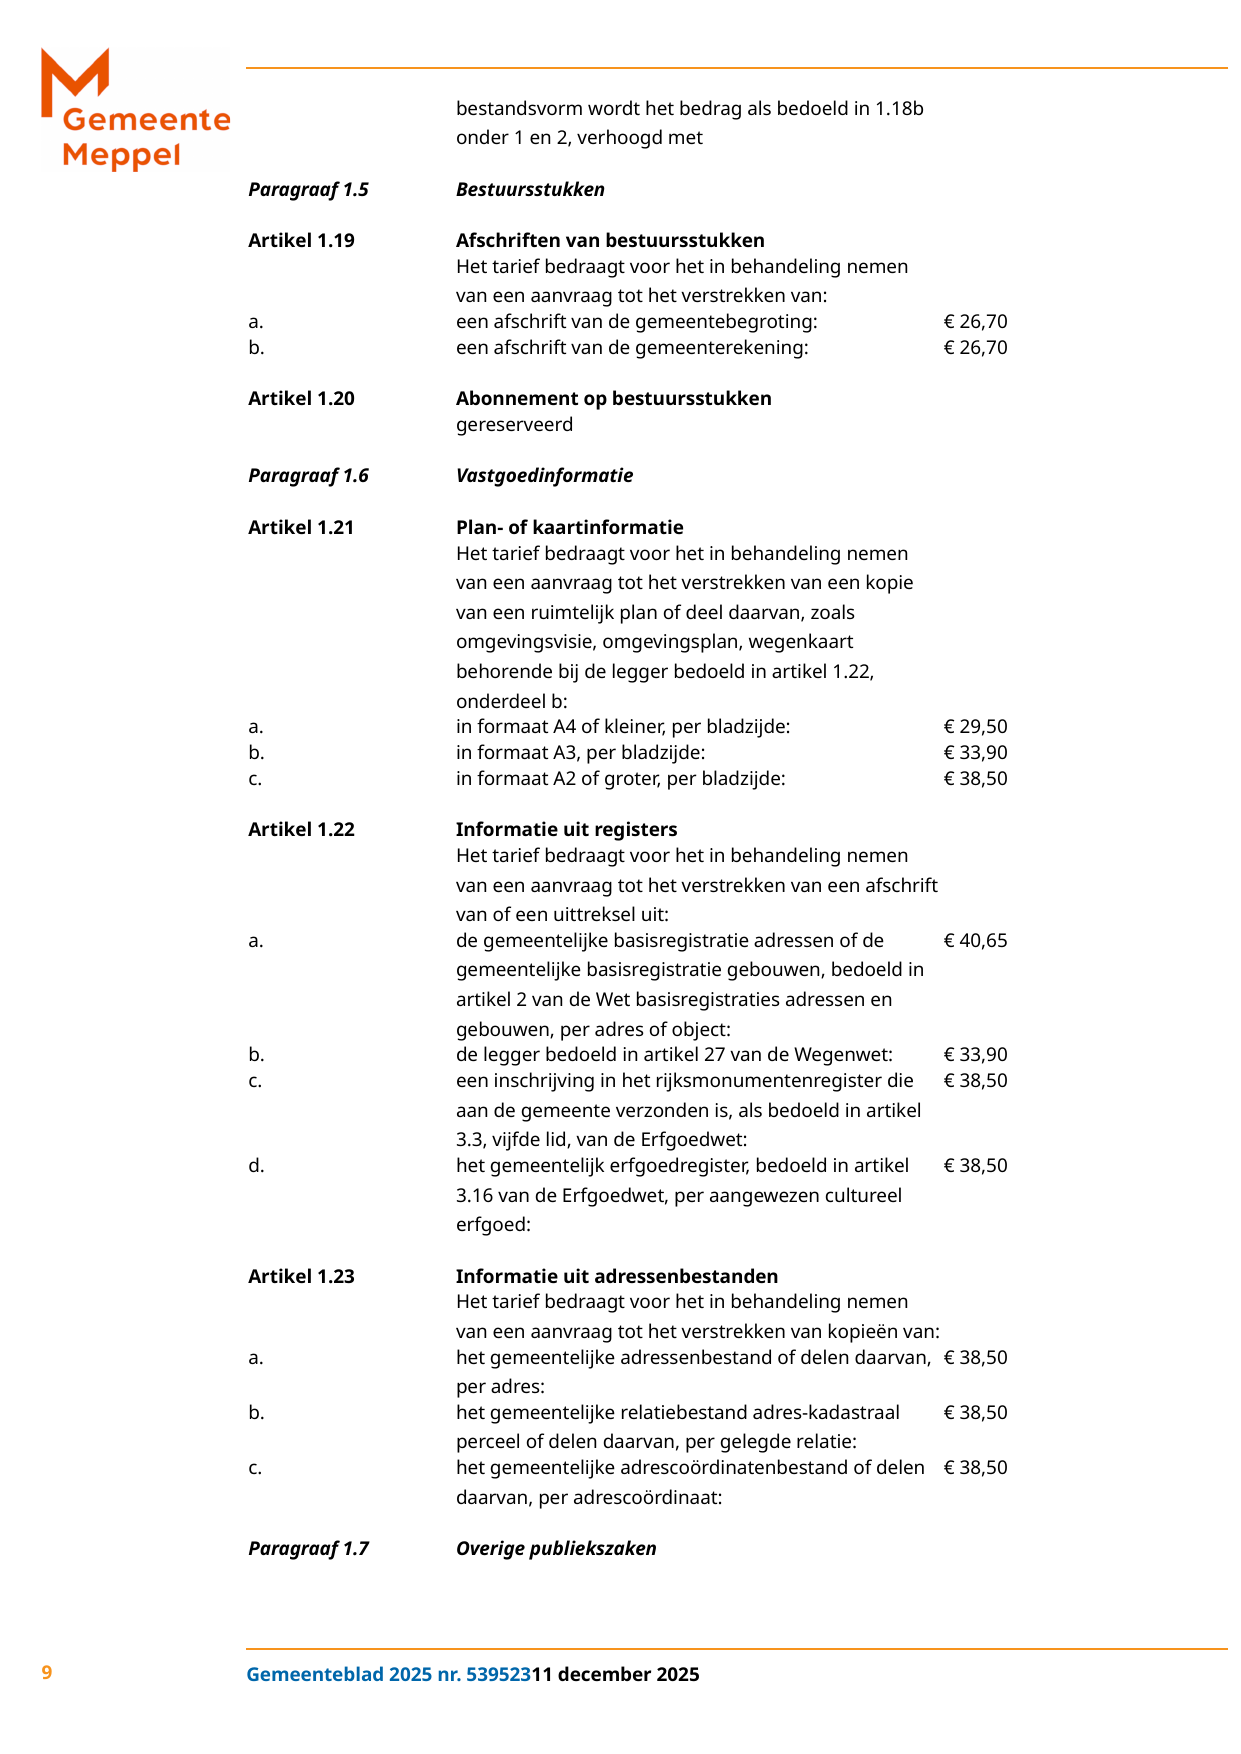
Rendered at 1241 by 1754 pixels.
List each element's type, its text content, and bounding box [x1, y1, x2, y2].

table_cell Paragraaf 1.6 [248, 463, 456, 488]
table_cell het gemeentelijke relatiebestand adres-kadastraal perceel of delen daarvan, per gelegde relatie: [456, 1399, 944, 1454]
table_cell [248, 360, 456, 386]
table_cell [248, 842, 456, 927]
table_cell b. [248, 1399, 456, 1454]
table_cell Bestuursstukken [456, 176, 944, 202]
table_cell [248, 1561, 456, 1587]
table_cell gereserveerd [456, 411, 944, 437]
table_cell [944, 816, 1152, 842]
table_cell in formaat A3, per bladzijde: [456, 739, 944, 765]
table_cell [944, 1536, 1152, 1561]
table_cell € 38,50 [944, 1344, 1152, 1399]
table_cell bestandsvorm wordt het bedrag als bedoeld in 1.18b onder 1 en 2, verhoogd met [456, 95, 944, 150]
table_cell c. [248, 765, 456, 791]
table_cell een afschrift van de gemeenterekening: [456, 334, 944, 360]
table_cell het gemeentelijk erfgoedregister, bedoeld in artikel 3.16 van de Erfgoedwet, per aangewezen cultureel erfgoed: [456, 1152, 944, 1237]
table_cell [944, 227, 1152, 253]
table_cell [944, 253, 1152, 308]
table_cell een afschrift van de gemeentebegroting: [456, 308, 944, 334]
table_cell [456, 489, 944, 514]
table_cell Het tarief bedraagt voor het in behandeling nemen van een aanvraag tot het verstrekken van een kopie van een ruimtelijk plan of deel daarvan, zoals omgevingsvisie, omgevingsplan, wegenkaart behorende bij de legger bedoeld in artikel 1.22, onderdeel b: [456, 540, 944, 713]
table_cell de gemeentelijke basisregistratie adressen of de gemeentelijke basisregistratie gebouwen, bedoeld in artikel 2 van de Wet basisregistraties adressen en gebouwen, per adres of object: [456, 927, 944, 1042]
table_cell Paragraaf 1.7 [248, 1536, 456, 1561]
table_cell een inschrijving in het rijksmonumentenregister die aan de gemeente verzonden is, als bedoeld in artikel 3.3, vijfde lid, van de Erfgoedwet: [456, 1067, 944, 1152]
table_cell [248, 411, 456, 437]
table_cell [248, 150, 456, 176]
table_cell [248, 540, 456, 713]
table_cell Artikel 1.19 [248, 227, 456, 253]
table_cell b. [248, 739, 456, 765]
table_cell in formaat A4 of kleiner, per bladzijde: [456, 714, 944, 739]
table_cell [944, 176, 1152, 202]
table_cell Abonnement op bestuursstukken [456, 386, 944, 411]
table_cell € 26,70 [944, 308, 1152, 334]
table_cell [944, 437, 1152, 463]
table_cell Paragraaf 1.5 [248, 176, 456, 202]
table_cell [248, 1237, 456, 1263]
table_cell [456, 791, 944, 816]
table_cell Artikel 1.23 [248, 1263, 456, 1288]
table_cell [944, 1289, 1152, 1344]
table_cell [944, 360, 1152, 386]
table_cell [944, 842, 1152, 927]
table_cell € 38,50 [944, 1455, 1152, 1510]
table_cell Vastgoedinformatie [456, 463, 944, 488]
table_cell Het tarief bedraagt voor het in behandeling nemen van een aanvraag tot het verstrekken van kopieën van: [456, 1289, 944, 1344]
table_cell € 33,90 [944, 1042, 1152, 1067]
table_cell [944, 1237, 1152, 1263]
picture [41, 47, 231, 172]
table_cell [944, 1561, 1152, 1587]
table_cell [944, 489, 1152, 514]
table_cell Artikel 1.22 [248, 816, 456, 842]
table_cell [944, 150, 1152, 176]
table_cell [248, 202, 456, 227]
table_cell [248, 1289, 456, 1344]
table_cell [944, 386, 1152, 411]
table_cell [248, 253, 456, 308]
table_cell [248, 791, 456, 816]
table_cell [944, 411, 1152, 437]
table_cell a. [248, 714, 456, 739]
table_cell Plan- of kaartinformatie [456, 514, 944, 540]
table_cell het gemeentelijke adrescoördinatenbestand of delen daarvan, per adrescoördinaat: [456, 1455, 944, 1510]
table_cell [248, 95, 456, 150]
table_cell c. [248, 1067, 456, 1152]
table_cell Overige publiekszaken [456, 1536, 944, 1561]
table_cell [248, 1510, 456, 1536]
table_cell Afschriften van bestuursstukken [456, 227, 944, 253]
table_cell d. [248, 1152, 456, 1237]
table_cell a. [248, 927, 456, 1042]
table_cell b. [248, 334, 456, 360]
table_cell € 38,50 [944, 1152, 1152, 1237]
table_cell [944, 540, 1152, 713]
table_cell € 29,50 [944, 714, 1152, 739]
table_cell Het tarief bedraagt voor het in behandeling nemen van een aanvraag tot het verstrekken van: [456, 253, 944, 308]
table_cell Het tarief bedraagt voor het in behandeling nemen van een aanvraag tot het verstrekken van een afschrift van of een uittreksel uit: [456, 842, 944, 927]
table_cell € 40,65 [944, 927, 1152, 1042]
table_cell de legger bedoeld in artikel 27 van de Wegenwet: [456, 1042, 944, 1067]
table_cell Informatie uit adressenbestanden [456, 1263, 944, 1288]
table_cell [456, 1237, 944, 1263]
table_cell € 38,50 [944, 1399, 1152, 1454]
table_cell [944, 791, 1152, 816]
table_cell [248, 437, 456, 463]
table_cell a. [248, 308, 456, 334]
table_cell € 33,90 [944, 739, 1152, 765]
table_cell [944, 1510, 1152, 1536]
table_cell [456, 1510, 944, 1536]
table_cell het gemeentelijke adressenbestand of delen daarvan, per adres: [456, 1344, 944, 1399]
table_cell [944, 514, 1152, 540]
table_cell b. [248, 1042, 456, 1067]
table_cell Artikel 1.21 [248, 514, 456, 540]
table_cell [456, 202, 944, 227]
table_cell € 26,70 [944, 334, 1152, 360]
table_cell Informatie uit registers [456, 816, 944, 842]
table_cell [944, 463, 1152, 488]
table_cell € 38,50 [944, 765, 1152, 791]
table_cell c. [248, 1455, 456, 1510]
table_cell Artikel 1.20 [248, 386, 456, 411]
table_cell a. [248, 1344, 456, 1399]
table_cell [248, 489, 456, 514]
table_cell [456, 360, 944, 386]
table_cell [456, 150, 944, 176]
table_cell [944, 95, 1152, 150]
table_cell [456, 1561, 944, 1587]
table_cell [944, 202, 1152, 227]
table_cell € 38,50 [944, 1067, 1152, 1152]
table_cell [944, 1263, 1152, 1288]
table_cell in formaat A2 of groter, per bladzijde: [456, 765, 944, 791]
table_cell [456, 437, 944, 463]
